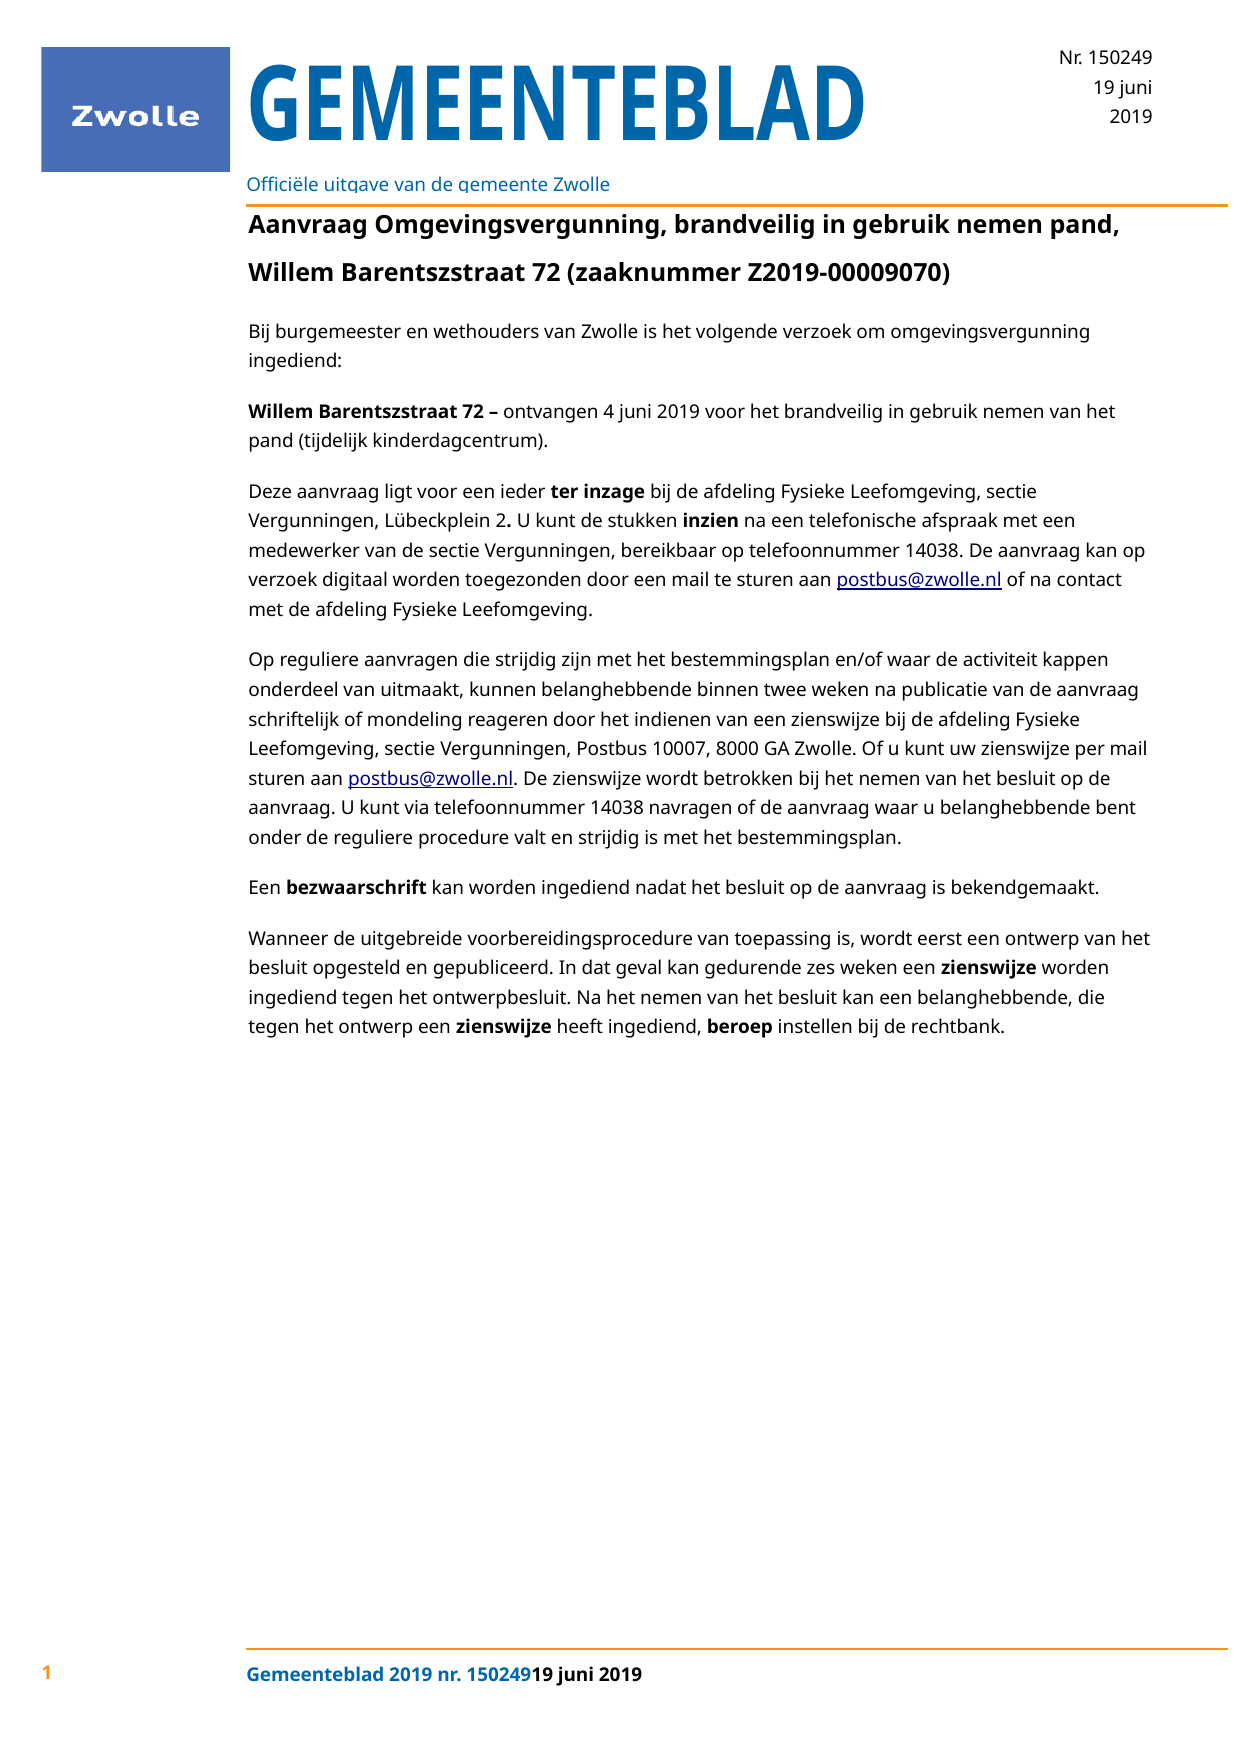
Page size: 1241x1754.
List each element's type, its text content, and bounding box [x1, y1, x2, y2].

text Op reguliere aanvragen die strijdig zijn met het bestemmingsplan en/of waar de activiteit kappen onderdeel van uitmaakt, kunnen belanghebbende binnen twee weken na publicatie van de aanvraag schriftelijk of mondeling reageren door het indienen van een zienswijze bij de afdeling Fysieke Leefomgeving, sectie Vergunningen, Postbus 10007, 8000 GA Zwolle. Of u kunt uw zienswijze per mail sturen aan postbus@zwolle.nl. De zienswijze wordt betrokken bij het nemen van het besluit op de aanvraag. U kunt via telefoonnummer 14038 navragen of de aanvraag waar u belanghebbende bent onder de reguliere procedure valt en strijdig is met het bestemmingsplan. [248, 647, 1152, 850]
text Aanvraag Omgevingsvergunning, brandveilig in gebruik nemen pand, Willem Barentszstraat 72 (zaaknummer Z2019-00009070) [248, 207, 1152, 288]
text Deze aanvraag ligt voor een ieder ter inzage bij de afdeling Fysieke Leefomgeving, sectie Vergunningen, Lübeckplein 2. U kunt de stukken inzien na een telefonische afspraak met een medewerker van de sectie Vergunningen, bereikbaar op telefoonnummer 14038. De aanvraag kan op verzoek digitaal worden toegezonden door een mail te sturen aan postbus@zwolle.nl of na contact met de afdeling Fysieke Leefomgeving. [248, 478, 1152, 622]
text Bij burgemeester en wethouders van Zwolle is het volgende verzoek om omgevingsvergunning ingediend: [248, 318, 1152, 373]
picture [41, 47, 231, 172]
text Willem Barentszstraat 72 – ontvangen 4 juni 2019 voor het brandveilig in gebruik nemen van het pand (tijdelijk kinderdagcentrum). [248, 398, 1152, 453]
text Een bezwaarschrift kan worden ingediend nadat het besluit op de aanvraag is bekendgemaakt. [248, 874, 1152, 900]
text Wanneer de uitgebreide voorbereidingsprocedure van toepassing is, wordt eerst een ontwerp van het besluit opgesteld en gepubliceerd. In dat geval kan gedurende zes weken een zienswijze worden ingediend tegen het ontwerpbesluit. Na het nemen van het besluit kan een belanghebbende, die tegen het ontwerp een zienswijze heeft ingediend, beroep instellen bij de rechtbank. [248, 925, 1152, 1039]
